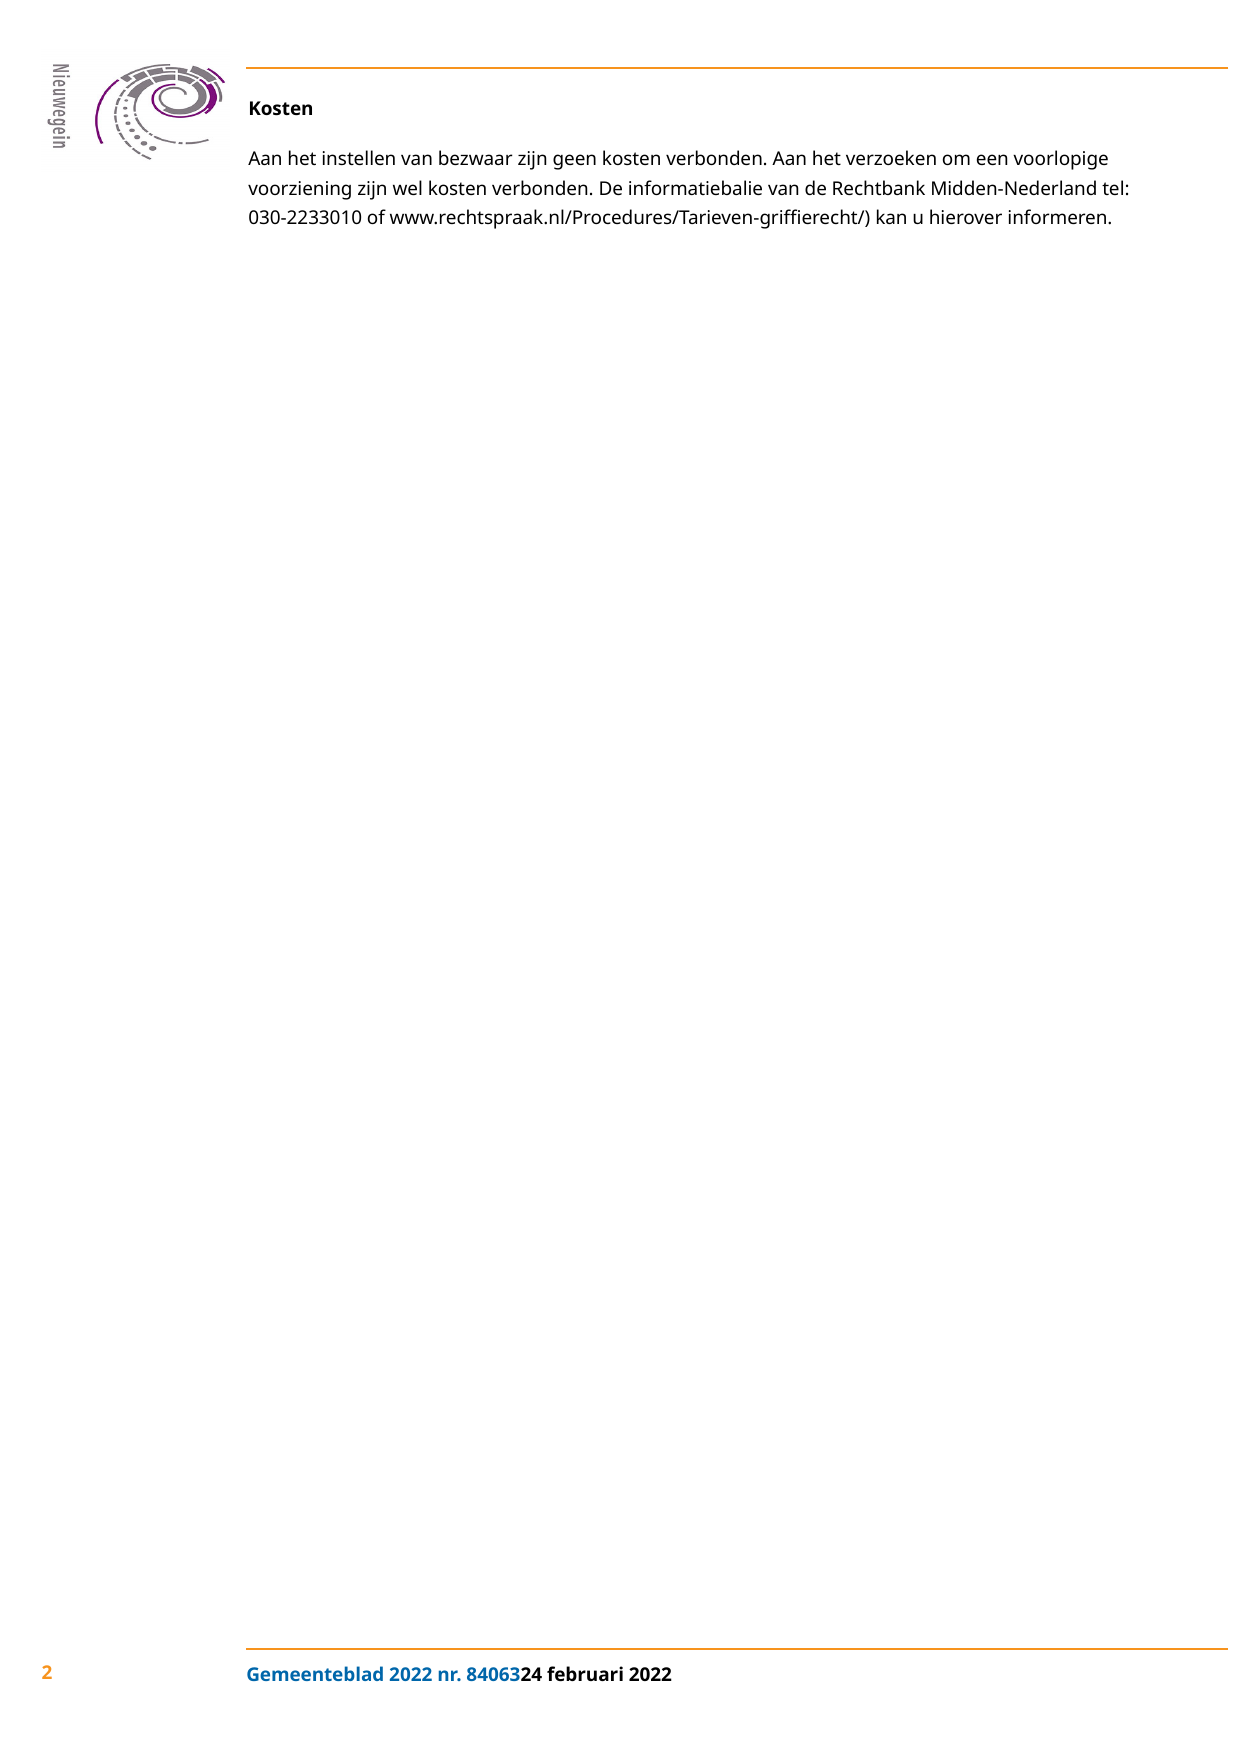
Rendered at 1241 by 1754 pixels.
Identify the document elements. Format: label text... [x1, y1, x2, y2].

text Aan het instellen van bezwaar zijn geen kosten verbonden. Aan het verzoeken om een voorlopige voorziening zijn wel kosten verbonden. De informatiebalie van de Rechtbank Midden-Nederland tel: 030-2233010 of www.rechtspraak.nl/Procedures/Tarieven-griffierecht/) kan u hierover informeren. [248, 145, 1152, 230]
picture [41, 47, 231, 172]
text Kosten [248, 95, 1152, 121]
